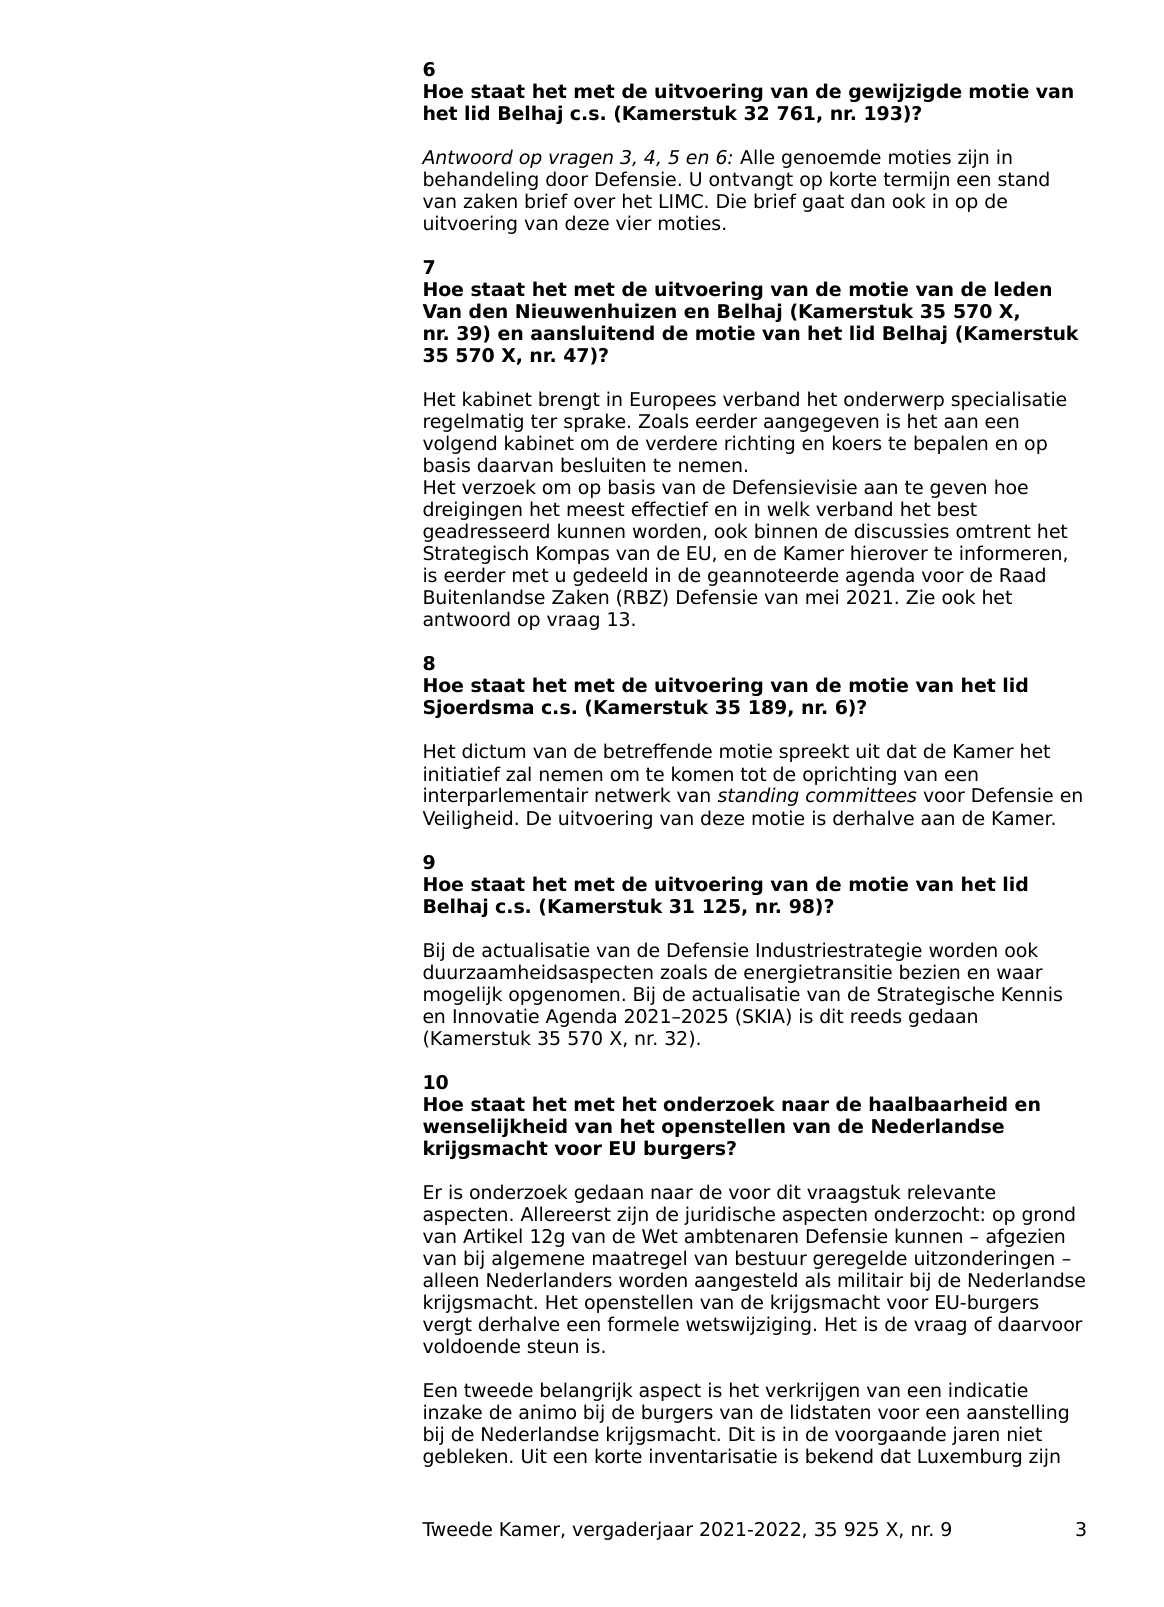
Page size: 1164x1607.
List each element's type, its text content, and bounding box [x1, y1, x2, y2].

text Het kabinet brengt in Europees verband het onderwerp specialisatie regelmatig ter sprake. Zoals eerder aangegeven is het aan een volgend kabinet om de verdere richting en koers te bepalen en op basis daarvan besluiten te nemen. [422, 389, 1087, 477]
text 6 [422, 59, 1087, 81]
text Hoe staat het met het onderzoek naar de haalbaarheid en wenselijkheid van het openstellen van de Nederlandse krijgsmacht voor EU burgers? [422, 1094, 1087, 1160]
text Het dictum van de betreffende motie spreekt uit dat de Kamer het initiatief zal nemen om te komen tot de oprichting van een interparlementair netwerk van standing committees voor Defensie en Veiligheid. De uitvoering van deze motie is derhalve aan de Kamer. [422, 741, 1087, 829]
text Hoe staat het met de uitvoering van de motie van het lid Sjoerdsma c.s. (Kamerstuk 35 189, nr. 6)? [422, 675, 1087, 719]
text 7 [422, 257, 1087, 279]
text Hoe staat het met de uitvoering van de gewijzigde motie van het lid Belhaj c.s. (Kamerstuk 32 761, nr. 193)? [422, 81, 1087, 125]
text Antwoord op vragen 3, 4, 5 en 6: Alle genoemde moties zijn in behandeling door Defensie. U ontvangt op korte termijn een stand van zaken brief over het LIMC. Die brief gaat dan ook in op de uitvoering van deze vier moties. [422, 147, 1087, 235]
text Het verzoek om op basis van de Defensievisie aan te geven hoe dreigingen het meest effectief en in welk verband het best geadresseerd kunnen worden, ook binnen de discussies omtrent het Strategisch Kompas van de EU, en de Kamer hierover te informeren, is eerder met u gedeeld in de geannoteerde agenda voor de Raad Buitenlandse Zaken (RBZ) Defensie van mei 2021. Zie ook het antwoord op vraag 13. [422, 477, 1087, 631]
text Hoe staat het met de uitvoering van de motie van de leden Van den Nieuwenhuizen en Belhaj (Kamerstuk 35 570 X, nr. 39) en aansluitend de motie van het lid Belhaj (Kamerstuk 35 570 X, nr. 47)? [422, 279, 1087, 367]
text 8 [422, 653, 1087, 675]
text Bij de actualisatie van de Defensie Industriestrategie worden ook duurzaamheidsaspecten zoals de energietransitie bezien en waar mogelijk opgenomen. Bij de actualisatie van de Strategische Kennis en Innovatie Agenda 2021–2025 (SKIA) is dit reeds gedaan (Kamerstuk 35 570 X, nr. 32). [422, 940, 1087, 1049]
text 9 [422, 852, 1087, 873]
text Hoe staat het met de uitvoering van de motie van het lid Belhaj c.s. (Kamerstuk 31 125, nr. 98)? [422, 873, 1087, 917]
text Er is onderzoek gedaan naar de voor dit vraagstuk relevante aspecten. Allereerst zijn de juridische aspecten onderzocht: op grond van Artikel 12g van de Wet ambtenaren Defensie kunnen – afgezien van bij algemene maatregel van bestuur geregelde uitzonderingen – alleen Nederlanders worden aangesteld als militair bij de Nederlandse krijgsmacht. Het openstellen van de krijgsmacht voor EU-burgers vergt derhalve een formele wetswijziging. Het is de vraag of daarvoor voldoende steun is. [422, 1182, 1087, 1358]
text Een tweede belangrijk aspect is het verkrijgen van een indicatie inzake de animo bij de burgers van de lidstaten voor een aanstelling bij de Nederlandse krijgsmacht. Dit is in de voorgaande jaren niet gebleken. Uit een korte inventarisatie is bekend dat Luxemburg zijn [422, 1380, 1087, 1468]
text 10 [422, 1072, 1087, 1094]
